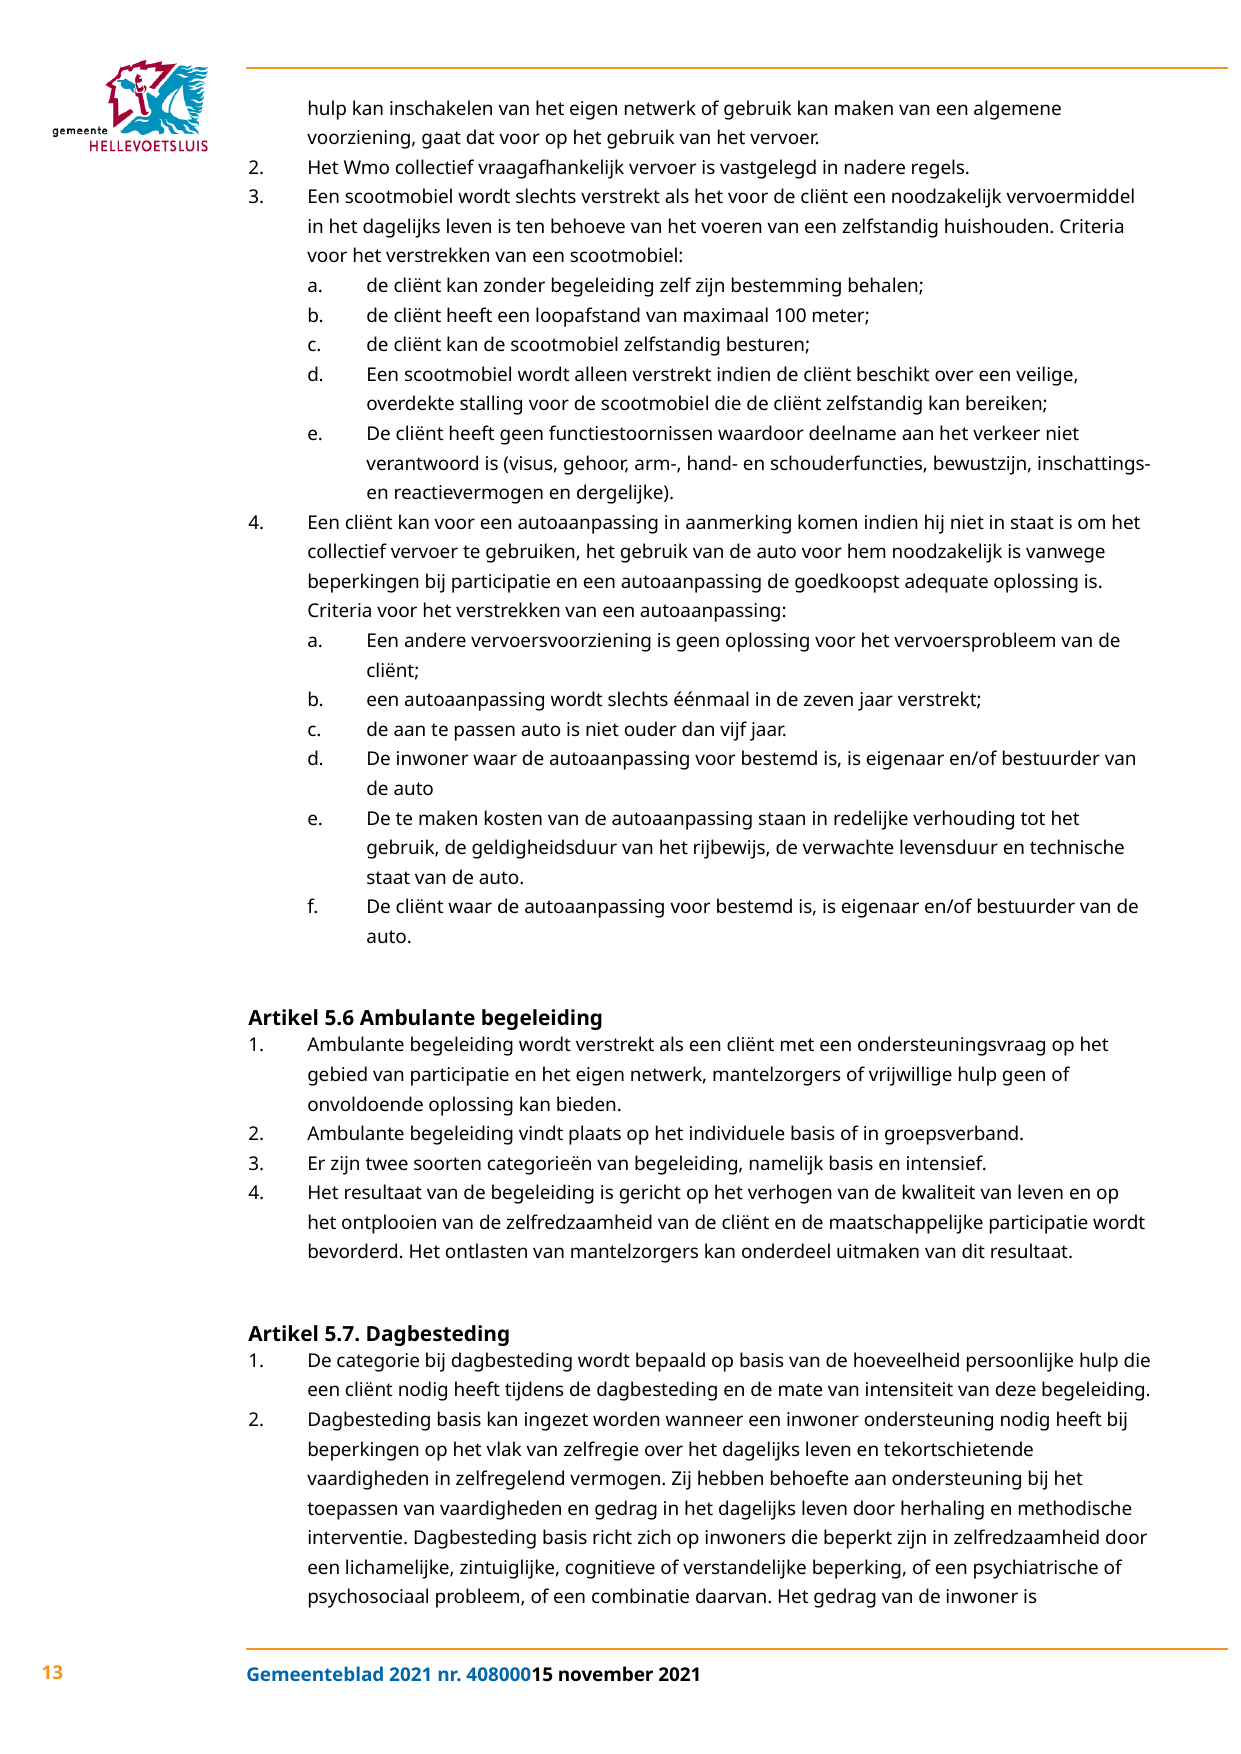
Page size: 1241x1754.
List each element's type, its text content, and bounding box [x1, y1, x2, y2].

list De cliënt waar de autoaanpassing voor bestemd is, is eigenaar en/of bestuurder van de auto. [307, 893, 1152, 949]
list Ambulante begeleiding wordt verstrekt als een cliënt met een ondersteuningsvraag op het gebied van participatie en het eigen netwerk, mantelzorgers of vrijwillige hulp geen of onvoldoende oplossing kan bieden. [248, 1032, 1152, 1116]
list De cliënt heeft geen functiestoornissen waardoor deelname aan het verkeer niet verantwoord is (visus, gehoor, arm-, hand- en schouderfuncties, bewustzijn, inschattings- en reactievermogen en dergelijke). [307, 420, 1152, 505]
list de cliënt kan zonder begeleiding zelf zijn bestemming behalen; [307, 272, 1152, 298]
list de aan te passen auto is niet ouder dan vijf jaar. [307, 716, 1152, 742]
list De inwoner waar de autoaanpassing voor bestemd is, is eigenaar en/of bestuurder van de auto [307, 746, 1152, 801]
list hulp kan inschakelen van het eigen netwerk of gebruik kan maken van een algemene voorziening, gaat dat voor op het gebruik van het vervoer. [248, 95, 1152, 150]
list Ambulante begeleiding vindt plaats op het individuele basis of in groepsverband. [248, 1120, 1152, 1146]
list de cliënt heeft een loopafstand van maximaal 100 meter; [307, 302, 1152, 328]
list De categorie bij dagbesteding wordt bepaald op basis van de hoeveelheid persoonlijke hulp die een cliënt nodig heeft tijdens de dagbesteding en de mate van intensiteit van deze begeleiding. [248, 1347, 1152, 1402]
text Artikel 5.7. Dagbesteding [248, 1319, 1152, 1347]
list Een scootmobiel wordt slechts verstrekt als het voor de cliënt een noodzakelijk vervoermiddel in het dagelijks leven is ten behoeve van het voeren van een zelfstandig huishouden. Criteria voor het verstrekken van een scootmobiel: [248, 183, 1152, 268]
list Een scootmobiel wordt alleen verstrekt indien de cliënt beschikt over een veilige, overdekte stalling voor de scootmobiel die de cliënt zelfstandig kan bereiken; [307, 361, 1152, 416]
list Het resultaat van de begeleiding is gericht op het verhogen van de kwaliteit van leven en op het ontplooien van de zelfredzaamheid van de cliënt en de maatschappelijke participatie wordt bevorderd. Het ontlasten van mantelzorgers kan onderdeel uitmaken van dit resultaat. [248, 1179, 1152, 1264]
text Artikel 5.6 Ambulante begeleiding [248, 1003, 1152, 1032]
list Een andere vervoersvoorziening is geen oplossing voor het vervoersprobleem van de cliënt; [307, 627, 1152, 683]
list Het Wmo collectief vraagafhankelijk vervoer is vastgelegd in nadere regels. [248, 154, 1152, 180]
list De te maken kosten van de autoaanpassing staan in redelijke verhouding tot het gebruik, de geldigheidsduur van het rijbewijs, de verwachte levensduur en technische staat van de auto. [307, 805, 1152, 890]
list Een cliënt kan voor een autoaanpassing in aanmerking komen indien hij niet in staat is om het collectief vervoer te gebruiken, het gebruik van de auto voor hem noodzakelijk is vanwege beperkingen bij participatie en een autoaanpassing de goedkoopst adequate oplossing is. Criteria voor het verstrekken van een autoaanpassing: [248, 509, 1152, 623]
picture [41, 47, 231, 172]
list Er zijn twee soorten categorieën van begeleiding, namelijk basis en intensief. [248, 1150, 1152, 1176]
list de cliënt kan de scootmobiel zelfstandig besturen; [307, 331, 1152, 357]
list een autoaanpassing wordt slechts éénmaal in de zeven jaar verstrekt; [307, 686, 1152, 712]
list Dagbesteding basis kan ingezet worden wanneer een inwoner ondersteuning nodig heeft bij beperkingen op het vlak van zelfregie over het dagelijks leven en tekortschietende vaardigheden in zelfregelend vermogen. Zij hebben behoefte aan ondersteuning bij het toepassen van vaardigheden en gedrag in het dagelijks leven door herhaling en methodische interventie. Dagbesteding basis richt zich op inwoners die beperkt zijn in zelfredzaamheid door een lichamelijke, zintuiglijke, cognitieve of verstandelijke beperking, of een psychiatrische of psychosociaal probleem, of een combinatie daarvan. Het gedrag van de inwoner is [248, 1406, 1152, 1609]
